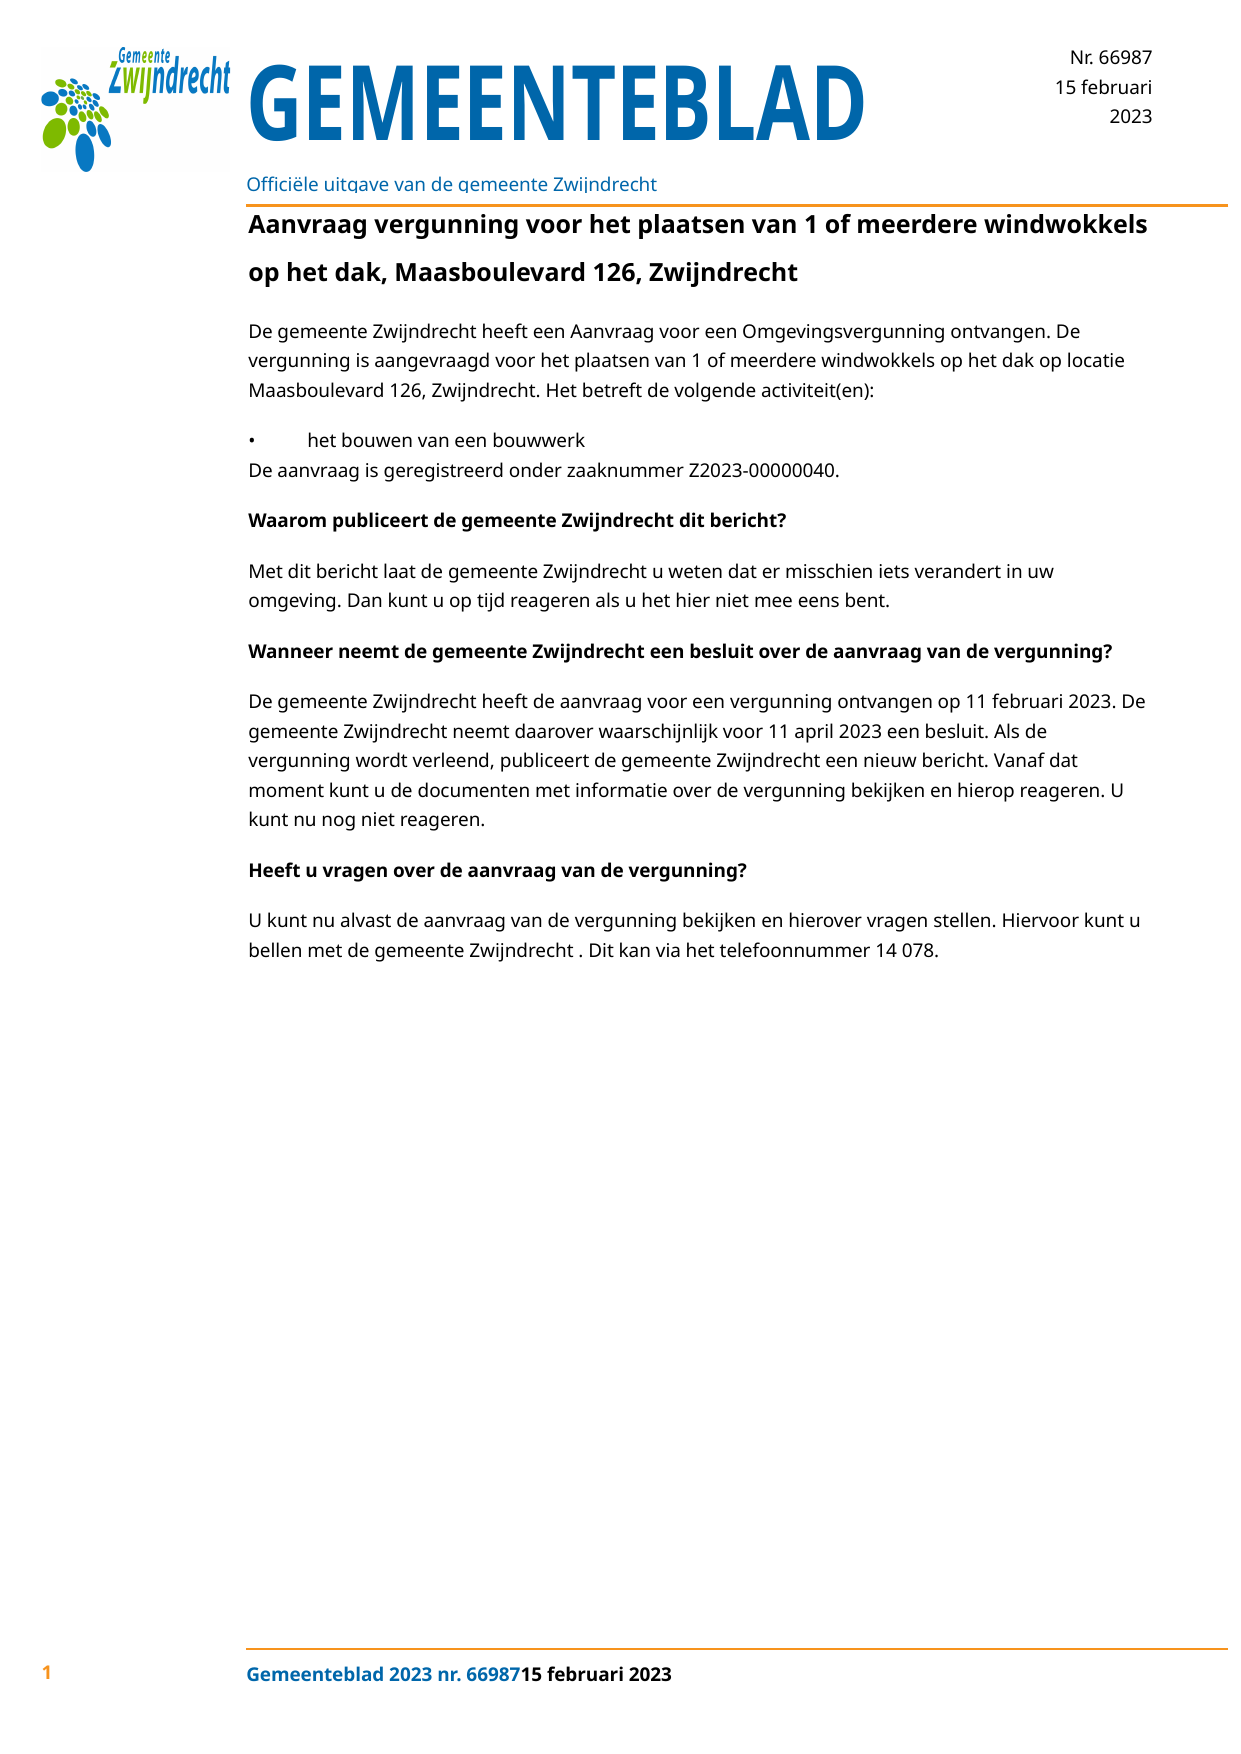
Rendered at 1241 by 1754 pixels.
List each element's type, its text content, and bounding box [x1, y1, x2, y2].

text U kunt nu alvast de aanvraag van de vergunning bekijken en hierover vragen stellen. Hiervoor kunt u bellen met de gemeente Zwijndrecht . Dit kan via het telefoonnummer 14 078. [248, 907, 1152, 963]
text De aanvraag is geregistreerd onder zaaknummer Z2023-00000040. [248, 457, 1152, 483]
text Waarom publiceert de gemeente Zwijndrecht dit bericht? [248, 507, 1152, 533]
text De gemeente Zwijndrecht heeft een Aanvraag voor een Omgevingsvergunning ontvangen. De vergunning is aangevraagd voor het plaatsen van 1 of meerdere windwokkels op het dak op locatie Maasboulevard 126, Zwijndrecht. Het betreft de volgende activiteit(en): [248, 318, 1152, 403]
text Heeft u vragen over de aanvraag van de vergunning? [248, 857, 1152, 883]
text Wanneer neemt de gemeente Zwijndrecht een besluit over de aanvraag van de vergunning? [248, 638, 1152, 664]
picture [41, 47, 231, 172]
text Aanvraag vergunning voor het plaatsen van 1 of meerdere windwokkels op het dak, Maasboulevard 126, Zwijndrecht [248, 207, 1152, 288]
text De gemeente Zwijndrecht heeft de aanvraag voor een vergunning ontvangen op 11 februari 2023. De gemeente Zwijndrecht neemt daarover waarschijnlijk voor 11 april 2023 een besluit. Als de vergunning wordt verleend, publiceert de gemeente Zwijndrecht een nieuw bericht. Vanaf dat moment kunt u de documenten met informatie over de vergunning bekijken en hierop reageren. U kunt nu nog niet reageren. [248, 688, 1152, 832]
text Met dit bericht laat de gemeente Zwijndrecht u weten dat er misschien iets verandert in uw omgeving. Dan kunt u op tijd reageren als u het hier niet mee eens bent. [248, 558, 1152, 613]
list het bouwen van een bouwwerk [248, 427, 1152, 453]
